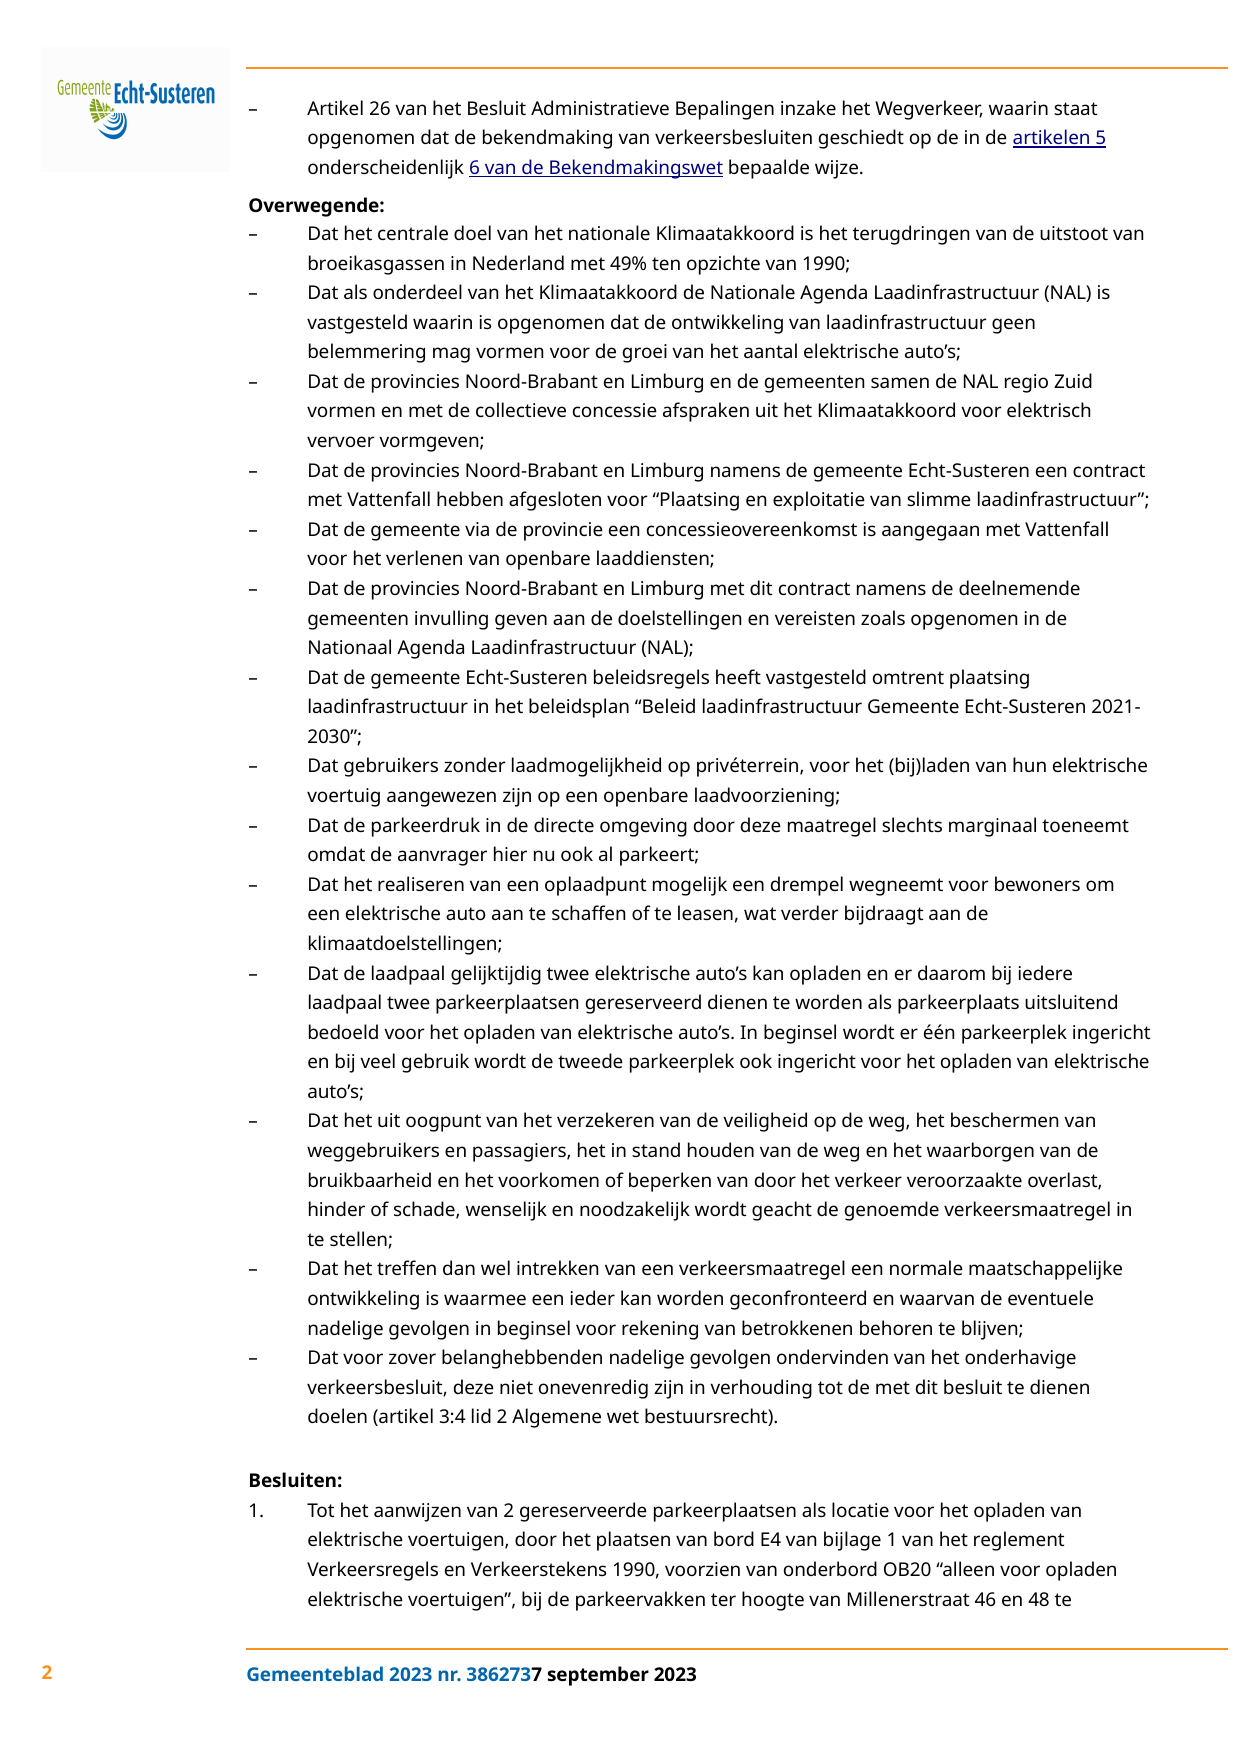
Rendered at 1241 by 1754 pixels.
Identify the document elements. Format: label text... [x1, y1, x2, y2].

list Dat gebruikers zonder laadmogelijkheid op privéterrein, voor het (bij)laden van hun elektrische voertuig aangewezen zijn op een openbare laadvoorziening; [248, 753, 1152, 808]
text Besluiten: [248, 1467, 1152, 1493]
list Dat de gemeente Echt-Susteren beleidsregels heeft vastgesteld omtrent plaatsing laadinfrastructuur in het beleidsplan “Beleid laadinfrastructuur Gemeente Echt-Susteren 2021-2030”; [248, 664, 1152, 749]
list Tot het aanwijzen van 2 gereserveerde parkeerplaatsen als locatie voor het opladen van elektrische voertuigen, door het plaatsen van bord E4 van bijlage 1 van het reglement Verkeersregels en Verkeerstekens 1990, voorzien van onderbord OB20 “alleen voor opladen elektrische voertuigen”, bij de parkeervakken ter hoogte van Millenerstraat 46 en 48 te [248, 1497, 1152, 1612]
list Dat voor zover belanghebbenden nadelige gevolgen ondervinden van het onderhavige verkeersbesluit, deze niet onevenredig zijn in verhouding tot de met dit besluit te dienen doelen (artikel 3:4 lid 2 Algemene wet bestuursrecht). [248, 1344, 1152, 1429]
list Dat de gemeente via de provincie een concessieovereenkomst is aangegaan met Vattenfall voor het verlenen van openbare laaddiensten; [248, 516, 1152, 571]
text Overwegende: [248, 192, 1152, 218]
list Dat de provincies Noord-Brabant en Limburg en de gemeenten samen de NAL regio Zuid vormen en met de collectieve concessie afspraken uit het Klimaatakkoord voor elektrisch vervoer vormgeven; [248, 368, 1152, 453]
list Artikel 26 van het Besluit Administratieve Bepalingen inzake het Wegverkeer, waarin staat opgenomen dat de bekendmaking van verkeersbesluiten geschiedt op de in de artikelen 5 onderscheidenlijk 6 van de Bekendmakingswet bepaalde wijze. [248, 95, 1152, 180]
picture [41, 47, 231, 172]
list Dat het centrale doel van het nationale Klimaatakkoord is het terugdringen van de uitstoot van broeikasgassen in Nederland met 49% ten opzichte van 1990; [248, 220, 1152, 276]
list Dat de laadpaal gelijktijdig twee elektrische auto’s kan opladen en er daarom bij iedere laadpaal twee parkeerplaatsen gereserveerd dienen te worden als parkeerplaats uitsluitend bedoeld voor het opladen van elektrische auto’s. In beginsel wordt er één parkeerplek ingericht en bij veel gebruik wordt de tweede parkeerplek ook ingericht voor het opladen van elektrische auto’s; [248, 960, 1152, 1104]
list Dat het treffen dan wel intrekken van een verkeersmaatregel een normale maatschappelijke ontwikkeling is waarmee een ieder kan worden geconfronteerd en waarvan de eventuele nadelige gevolgen in beginsel voor rekening van betrokkenen behoren te blijven; [248, 1256, 1152, 1341]
list Dat de provincies Noord-Brabant en Limburg namens de gemeente Echt-Susteren een contract met Vattenfall hebben afgesloten voor “Plaatsing en exploitatie van slimme laadinfrastructuur”; [248, 457, 1152, 512]
list Dat als onderdeel van het Klimaatakkoord de Nationale Agenda Laadinfrastructuur (NAL) is vastgesteld waarin is opgenomen dat de ontwikkeling van laadinfrastructuur geen belemmering mag vormen voor de groei van het aantal elektrische auto’s; [248, 279, 1152, 364]
list Dat de parkeerdruk in de directe omgeving door deze maatregel slechts marginaal toeneemt omdat de aanvrager hier nu ook al parkeert; [248, 812, 1152, 867]
list Dat het uit oogpunt van het verzekeren van de veiligheid op de weg, het beschermen van weggebruikers en passagiers, het in stand houden van de weg en het waarborgen van de bruikbaarheid en het voorkomen of beperken van door het verkeer veroorzaakte overlast, hinder of schade, wenselijk en noodzakelijk wordt geacht de genoemde verkeersmaatregel in te stellen; [248, 1108, 1152, 1252]
list Dat de provincies Noord-Brabant en Limburg met dit contract namens de deelnemende gemeenten invulling geven aan de doelstellingen en vereisten zoals opgenomen in de Nationaal Agenda Laadinfrastructuur (NAL); [248, 575, 1152, 660]
list Dat het realiseren van een oplaadpunt mogelijk een drempel wegneemt voor bewoners om een elektrische auto aan te schaffen of te leasen, wat verder bijdraagt aan de klimaatdoelstellingen; [248, 871, 1152, 956]
